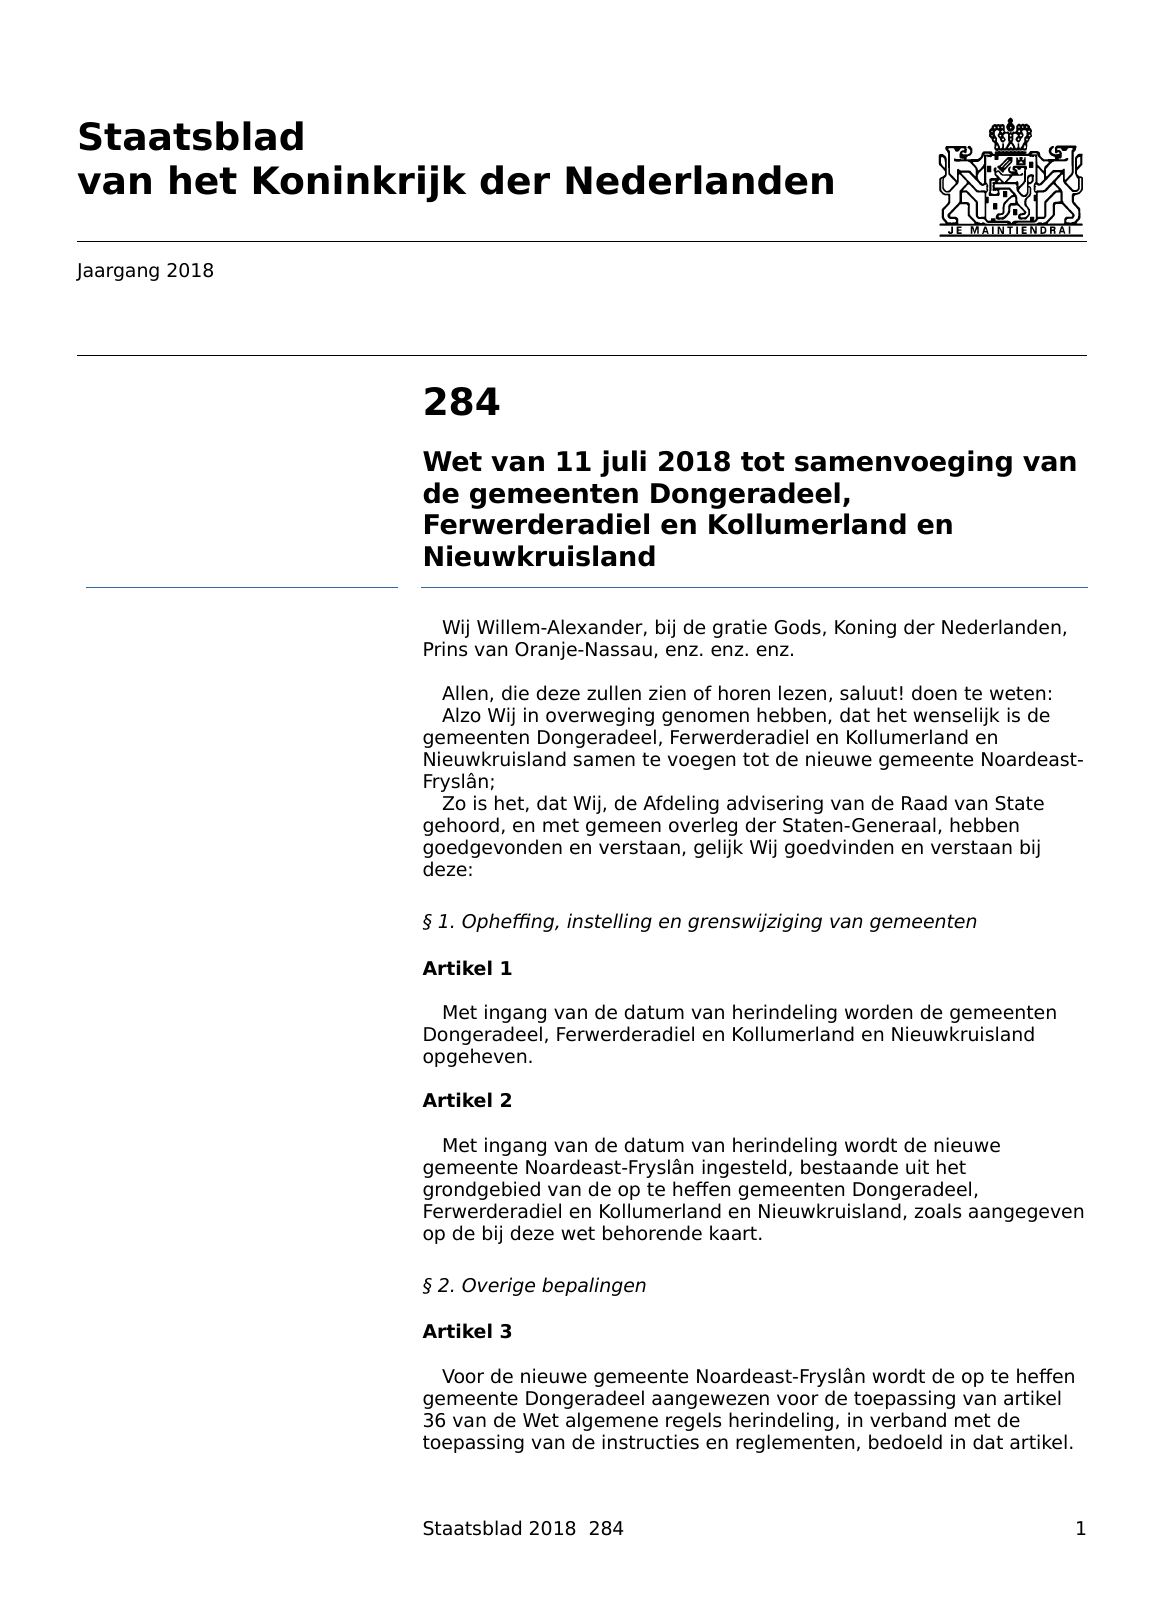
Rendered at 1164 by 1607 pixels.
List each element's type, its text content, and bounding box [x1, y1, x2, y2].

text Wet van 11 juli 2018 tot samenvoeging van de gemeenten Dongeradeel, Ferwerderadiel en Kollumerland en Nieuwkruisland [422, 447, 1087, 573]
subtitle § 1. Opheffing, instelling en grenswijziging van gemeenten [422, 911, 1087, 933]
picture [936, 115, 1087, 240]
table_cell Jaargang 2018 [77, 242, 1087, 355]
table_header Staatsblad van het Koninkrijk der Nederlanden [77, 100, 886, 241]
subtitle Artikel 2 [422, 1090, 1087, 1112]
table_header [886, 100, 1087, 241]
subtitle Artikel 3 [422, 1321, 1087, 1343]
subtitle 284 [422, 381, 1087, 424]
subtitle § 2. Overige bepalingen [422, 1274, 1087, 1296]
text Wij Willem-Alexander, bij de gratie Gods, Koning der Nederlanden, Prins van Oranje-Nassau, enz. enz. enz. [422, 617, 1087, 661]
text Voor de nieuwe gemeente Noardeast-Fryslân wordt de op te heffen gemeente Dongeradeel aangewezen voor de toepassing van artikel 36 van de Wet algemene regels herindeling, in verband met de toepassing van de instructies en reglementen, bedoeld in dat artikel. [422, 1366, 1087, 1453]
subtitle Artikel 1 [422, 958, 1087, 980]
text Met ingang van de datum van herindeling worden de gemeenten Dongeradeel, Ferwerderadiel en Kollumerland en Nieuwkruisland opgeheven. [422, 1002, 1087, 1068]
text Zo is het, dat Wij, de Afdeling advisering van de Raad van State gehoord, en met gemeen overleg der Staten-Generaal, hebben goedgevonden en verstaan, gelijk Wij goedvinden en verstaan bij deze: [422, 793, 1087, 881]
text Allen, die deze zullen zien of horen lezen, saluut! doen te weten: [422, 683, 1087, 705]
text Alzo Wij in overweging genomen hebben, dat het wenselijk is de gemeenten Dongeradeel, Ferwerderadiel en Kollumerland en Nieuwkruisland samen te voegen tot de nieuwe gemeente Noardeast-Fryslân; [422, 705, 1087, 793]
text Met ingang van de datum van herindeling wordt de nieuwe gemeente Noardeast-Fryslân ingesteld, bestaande uit het grondgebied van de op te heffen gemeenten Dongeradeel, Ferwerderadiel en Kollumerland en Nieuwkruisland, zoals aangegeven op de bij deze wet behorende kaart. [422, 1134, 1087, 1244]
